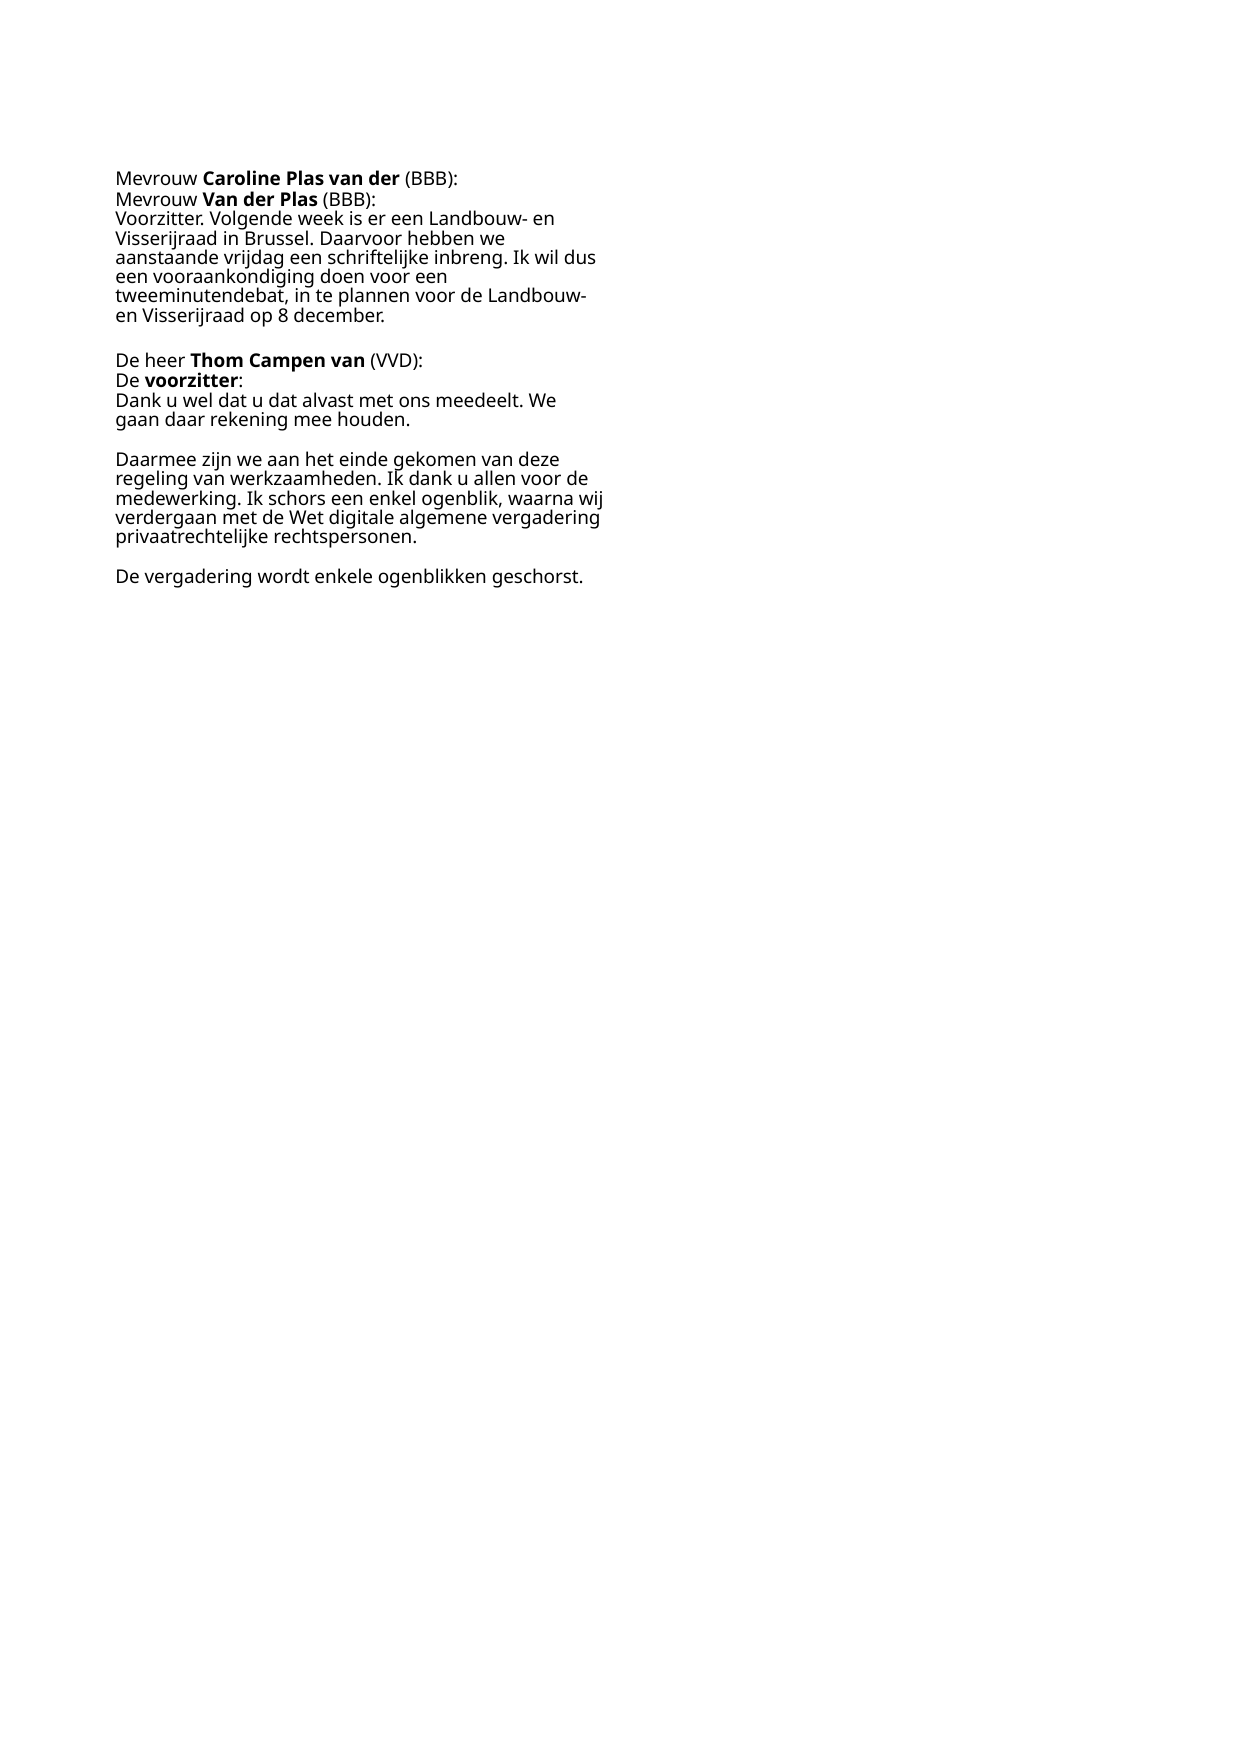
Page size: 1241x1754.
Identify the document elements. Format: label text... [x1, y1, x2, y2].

text De heer Thom Campen van (VVD): [115, 347, 605, 372]
text De voorzitter: [115, 372, 605, 392]
text Mevrouw Caroline Plas van der (BBB): [115, 165, 605, 191]
text Voorzitter. Volgende week is er een Landbouw- en Visserijraad in Brussel. Daarvoor hebben we aanstaande vrijdag een schriftelijke inbreng. Ik wil dus een vooraankondiging doen voor een tweeminutendebat, in te plannen voor de Landbouw- en Visserijraad op 8 december. [115, 210, 605, 326]
text Dank u wel dat u dat alvast met ons meedeelt. We gaan daar rekening mee houden. [115, 392, 605, 430]
text Mevrouw Van der Plas (BBB): [115, 191, 605, 210]
text Daarmee zijn we aan het einde gekomen van deze regeling van werkzaamheden. Ik dank u allen voor de medewerking. Ik schors een enkel ogenblik, waarna wij verdergaan met de Wet digitale algemene vergadering privaatrechtelijke rechtspersonen. [115, 451, 605, 547]
text De vergadering wordt enkele ogenblikken geschorst. [115, 568, 605, 587]
